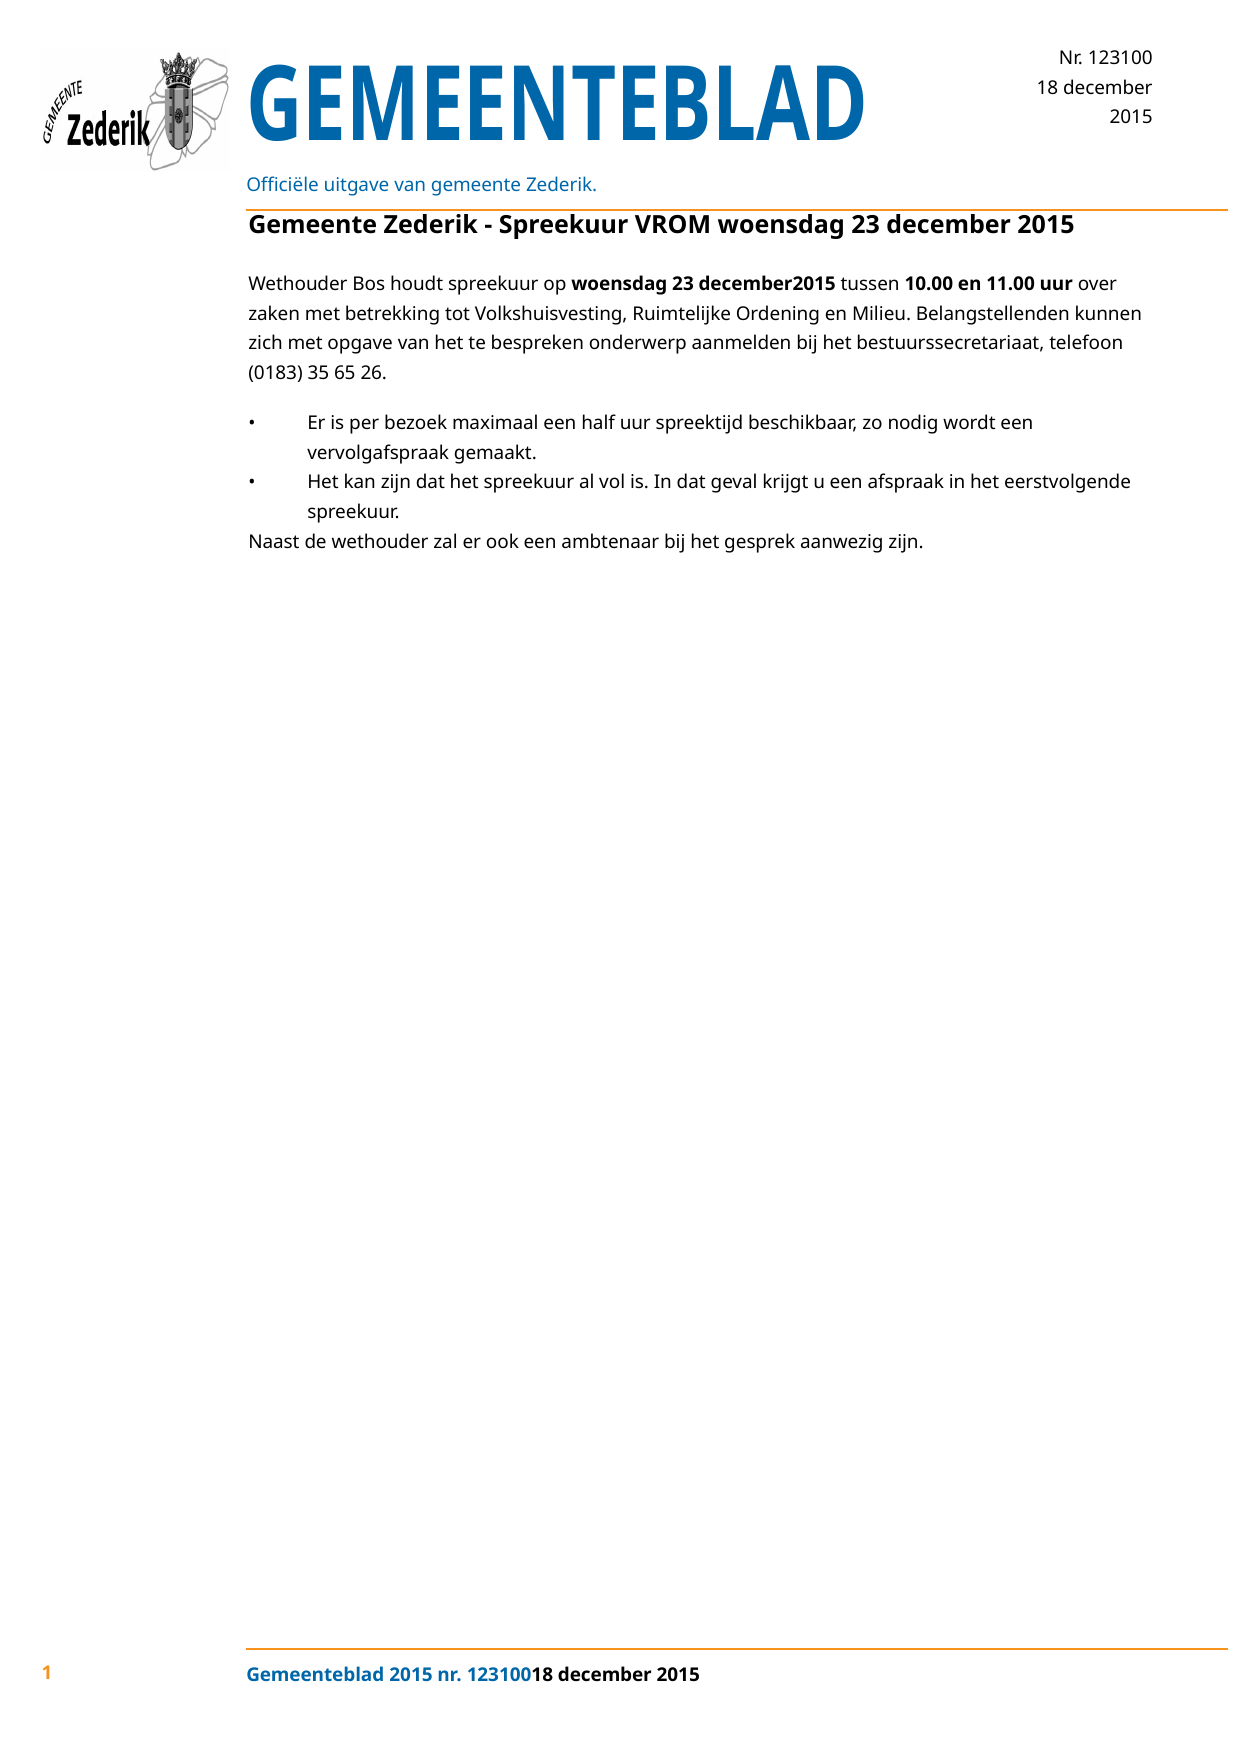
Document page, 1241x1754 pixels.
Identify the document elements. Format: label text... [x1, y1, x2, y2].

list Het kan zijn dat het spreekuur al vol is. In dat geval krijgt u een afspraak in het eerstvolgende spreekuur. [248, 469, 1152, 524]
picture [41, 47, 231, 172]
list Er is per bezoek maximaal een half uur spreektijd beschikbaar, zo nodig wordt een vervolgafspraak gemaakt. [248, 409, 1152, 465]
text Gemeente Zederik - Spreekuur VROM woensdag 23 december 2015 [248, 211, 1152, 241]
text Naast de wethouder zal er ook een ambtenaar bij het gesprek aanwezig zijn. [248, 528, 1152, 553]
text Wethouder Bos houdt spreekuur op woensdag 23 december2015 tussen 10.00 en 11.00 uur over zaken met betrekking tot Volkshuisvesting, Ruimtelijke Ordening en Milieu. Belangstellenden kunnen zich met opgave van het te bespreken onderwerp aanmelden bij het bestuurssecretariaat, telefoon (0183) 35 65 26. [248, 270, 1152, 385]
